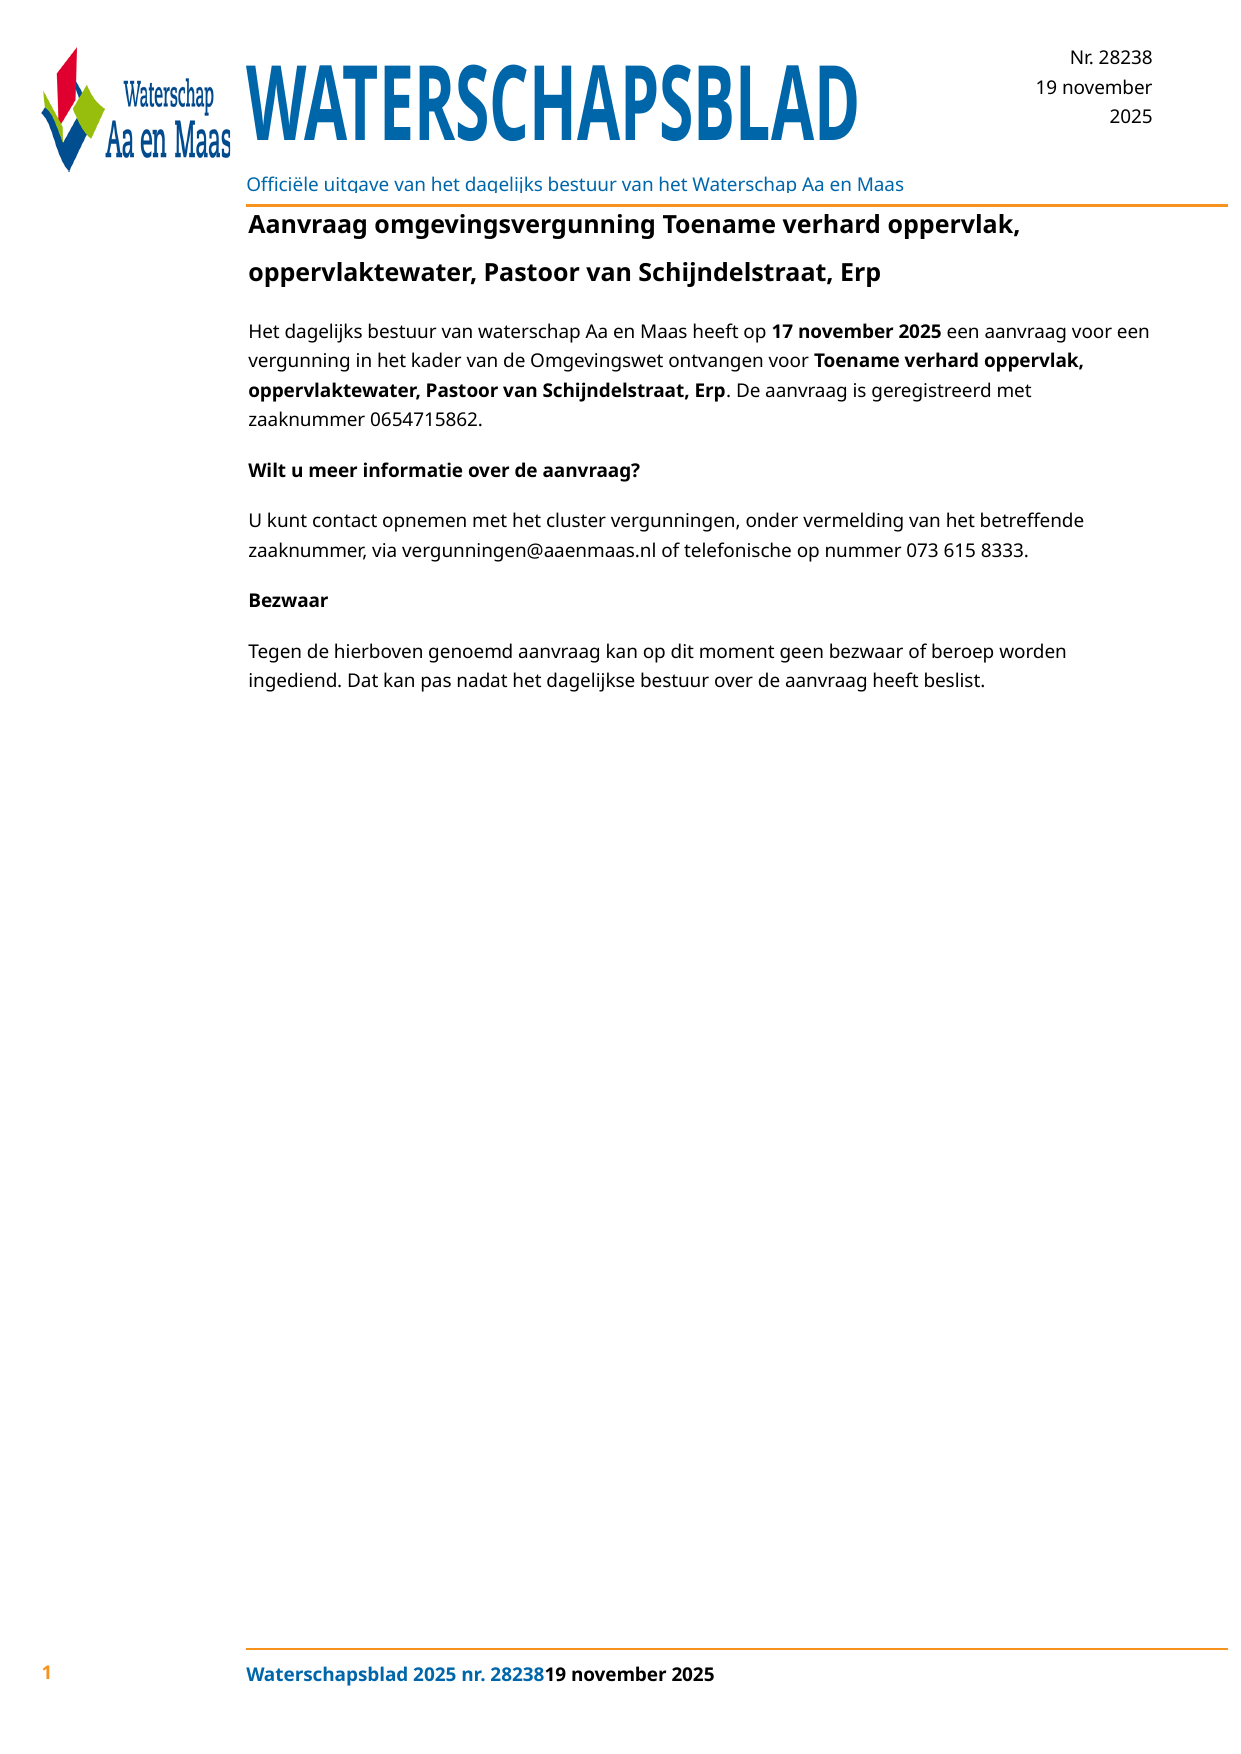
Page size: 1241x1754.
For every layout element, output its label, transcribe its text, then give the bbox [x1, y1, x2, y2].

picture [41, 47, 231, 172]
text Bezwaar [248, 587, 1152, 613]
text U kunt contact opnemen met het cluster vergunningen, onder vermelding van het betreffende zaaknummer, via vergunningen@aaenmaas.nl of telefonische op nummer 073 615 8333. [248, 507, 1152, 563]
text Wilt u meer informatie over de aanvraag? [248, 457, 1152, 483]
text Het dagelijks bestuur van waterschap Aa en Maas heeft op 17 november 2025 een aanvraag voor een vergunning in het kader van de Omgevingswet ontvangen voor Toename verhard oppervlak, oppervlaktewater, Pastoor van Schijndelstraat, Erp. De aanvraag is geregistreerd met zaaknummer 0654715862. [248, 318, 1152, 432]
text Aanvraag omgevingsvergunning Toename verhard oppervlak, oppervlaktewater, Pastoor van Schijndelstraat, Erp [248, 207, 1152, 288]
text Tegen de hierboven genoemd aanvraag kan op dit moment geen bezwaar of beroep worden ingediend. Dat kan pas nadat het dagelijkse bestuur over de aanvraag heeft beslist. [248, 638, 1152, 693]
